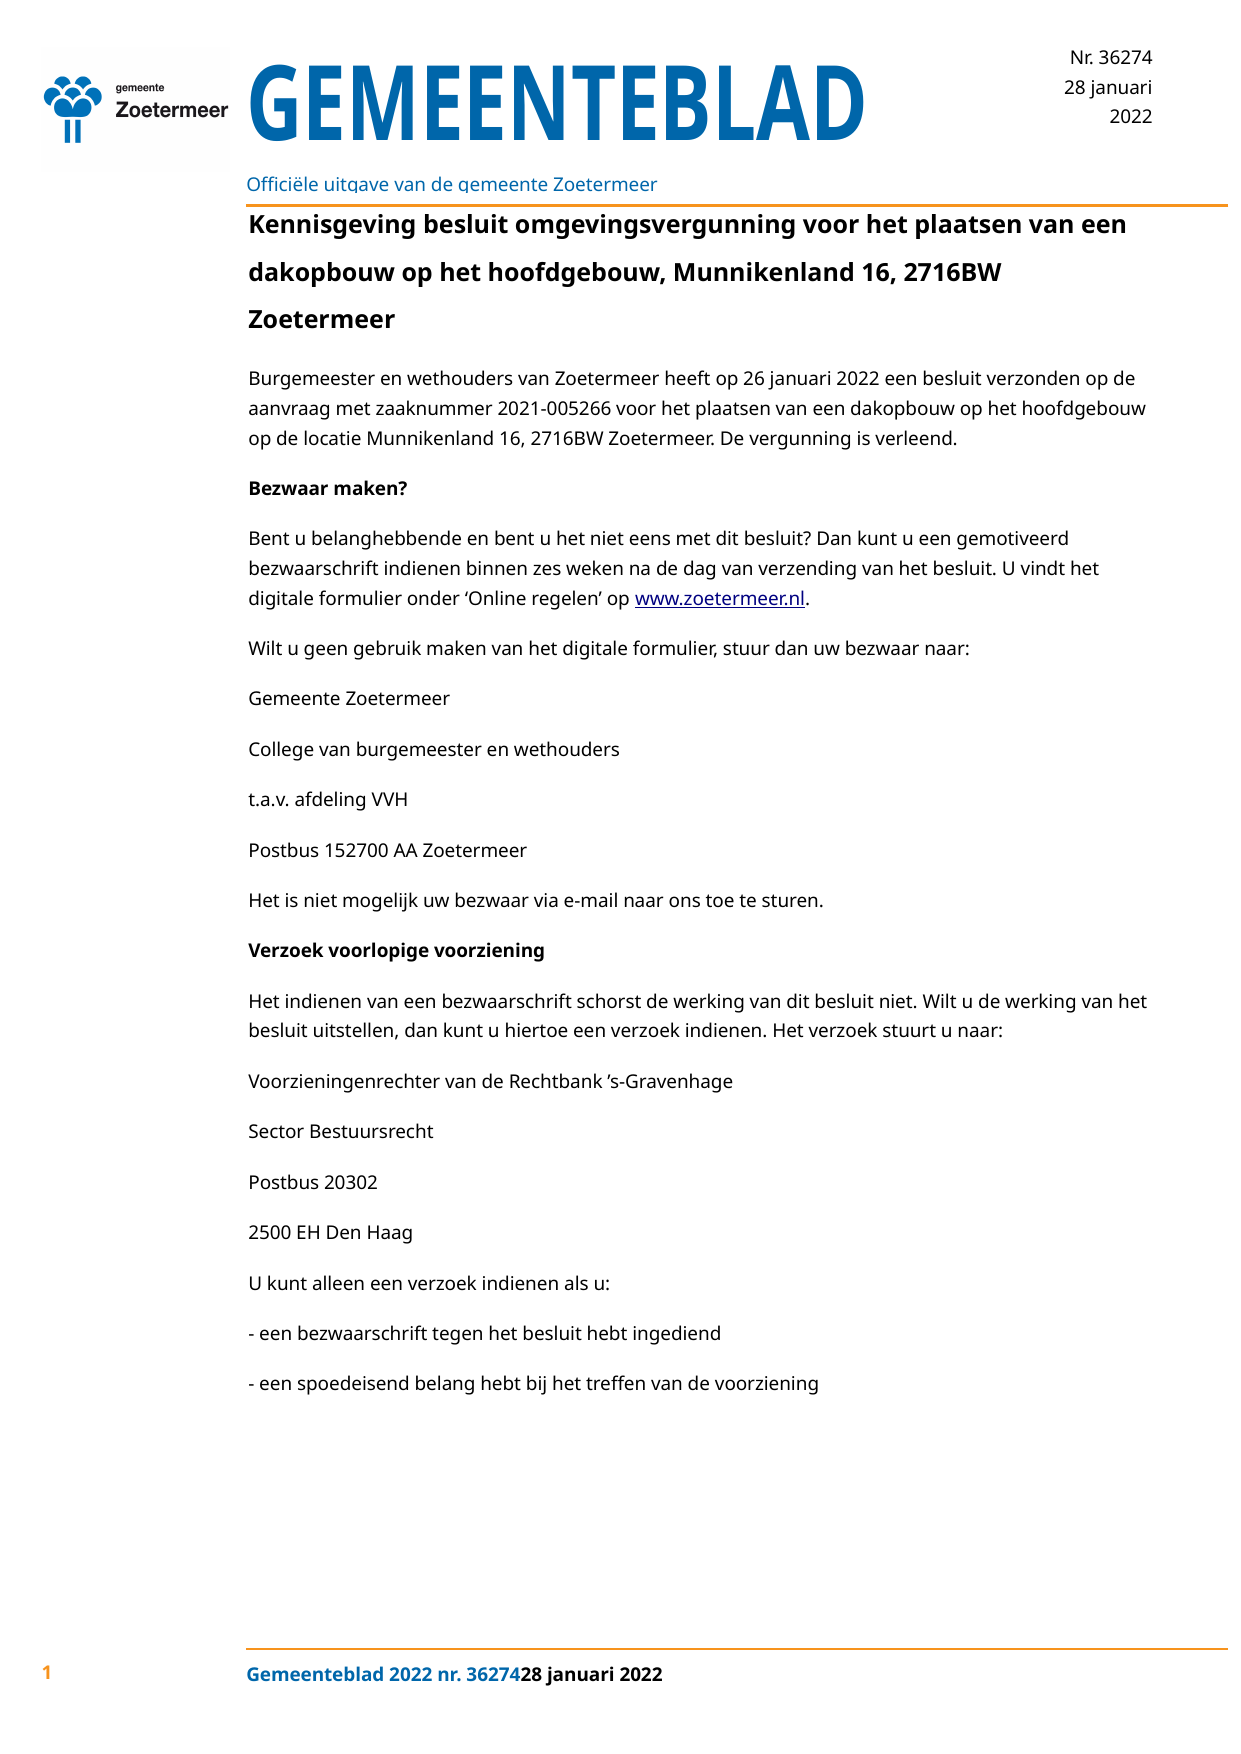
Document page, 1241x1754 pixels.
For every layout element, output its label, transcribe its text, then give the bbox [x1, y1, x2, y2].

text Wilt u geen gebruik maken van het digitale formulier, stuur dan uw bezwaar naar: [248, 635, 1152, 661]
text 2500 EH Den Haag [248, 1219, 1152, 1245]
text Burgemeester en wethouders van Zoetermeer heeft op 26 januari 2022 een besluit verzonden op de aanvraag met zaaknummer 2021-005266 voor het plaatsen van een dakopbouw op het hoofdgebouw op de locatie Munnikenland 16, 2716BW Zoetermeer. De vergunning is verleend. [248, 366, 1152, 450]
text U kunt alleen een verzoek indienen als u: [248, 1270, 1152, 1295]
text Bent u belanghebbende en bent u het niet eens met dit besluit? Dan kunt u een gemotiveerd bezwaarschrift indienen binnen zes weken na de dag van verzending van het besluit. U vindt het digitale formulier onder ‘Online regelen’ op www.zoetermeer.nl. [248, 526, 1152, 610]
text t.a.v. afdeling VVH [248, 786, 1152, 812]
text Voorzieningenrechter van de Rechtbank ’s-Gravenhage [248, 1068, 1152, 1094]
text Kennisgeving besluit omgevingsvergunning voor het plaatsen van een dakopbouw op het hoofdgebouw, Munnikenland 16, 2716BW Zoetermeer [248, 207, 1152, 336]
text Verzoek voorlopige voorziening [248, 938, 1152, 963]
text Postbus 20302 [248, 1169, 1152, 1194]
text - een bezwaarschrift tegen het besluit hebt ingediend [248, 1320, 1152, 1346]
text - een spoedeisend belang hebt bij het treffen van de voorziening [248, 1371, 1152, 1396]
text Bezwaar maken? [248, 475, 1152, 501]
text Het is niet mogelijk uw bezwaar via e-mail naar ons toe te sturen. [248, 887, 1152, 913]
text College van burgemeester en wethouders [248, 736, 1152, 762]
text Het indienen van een bezwaarschrift schorst de werking van dit besluit niet. Wilt u de werking van het besluit uitstellen, dan kunt u hiertoe een verzoek indienen. Het verzoek stuurt u naar: [248, 988, 1152, 1043]
text Gemeente Zoetermeer [248, 686, 1152, 711]
text Postbus 152700 AA Zoetermeer [248, 837, 1152, 862]
picture [41, 47, 231, 172]
text Sector Bestuursrecht [248, 1118, 1152, 1144]
